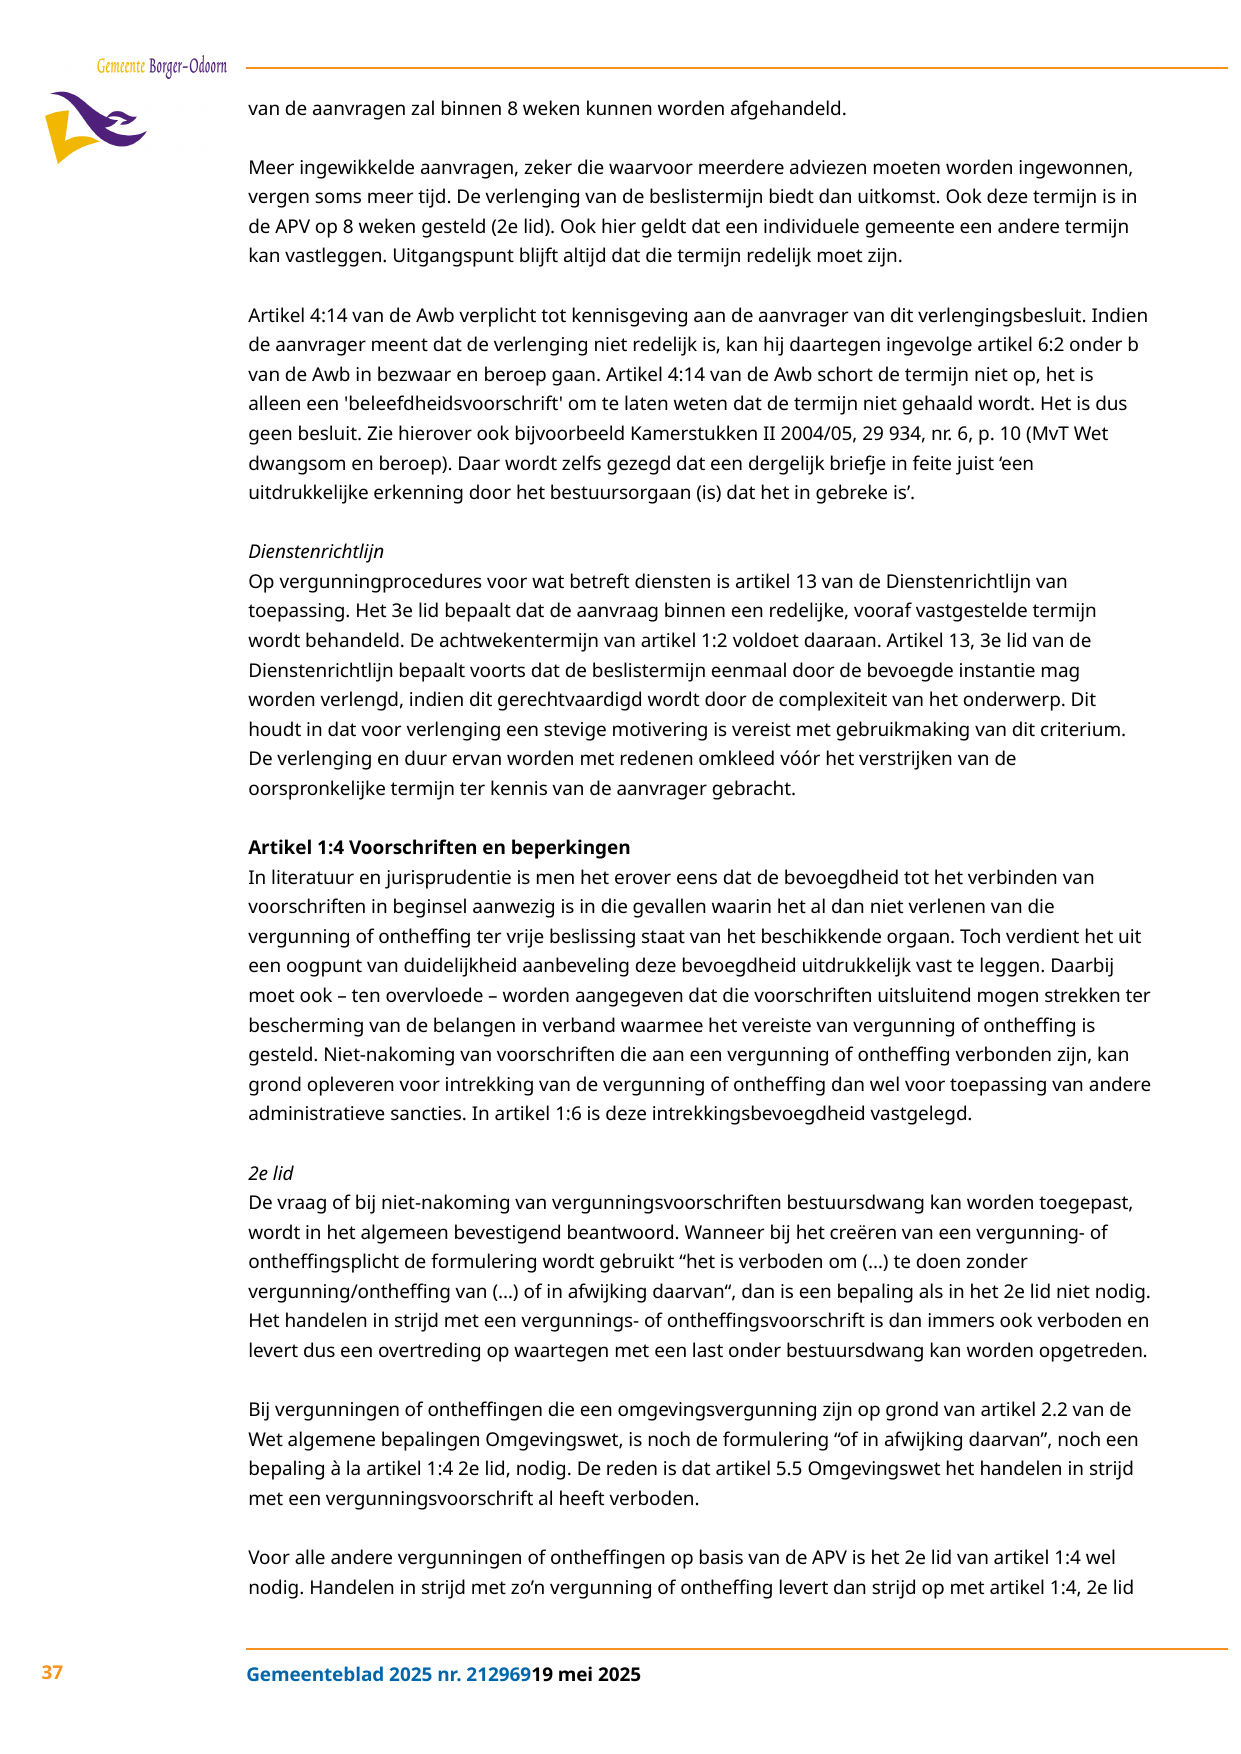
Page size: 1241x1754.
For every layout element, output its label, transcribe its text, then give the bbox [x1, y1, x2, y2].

text De vraag of bij niet-nakoming van vergunningsvoorschriften bestuursdwang kan worden toegepast, wordt in het algemeen bevestigend beantwoord. Wanneer bij het creëren van een vergunning- of ontheffingsplicht de formulering wordt gebruikt “het is verboden om (…) te doen zonder vergunning/ontheffing van (…) of in afwijking daarvan“, dan is een bepaling als in het 2e lid niet nodig. Het handelen in strijd met een vergunnings- of ontheffingsvoorschrift is dan immers ook verboden en levert dus een overtreding op waartegen met een last onder bestuursdwang kan worden opgetreden. [248, 1189, 1152, 1363]
text Meer ingewikkelde aanvragen, zeker die waarvoor meerdere adviezen moeten worden ingewonnen, vergen soms meer tijd. De verlenging van de beslistermijn biedt dan uitkomst. Ook deze termijn is in de APV op 8 weken gesteld (2e lid). Ook hier geldt dat een individuele gemeente een andere termijn kan vastleggen. Uitgangspunt blijft altijd dat die termijn redelijk moet zijn. [248, 154, 1152, 268]
text Artikel 1:4 Voorschriften en beperkingen [248, 834, 1152, 860]
text Bij vergunningen of ontheffingen die een omgevingsvergunning zijn op grond van artikel 2.2 van de Wet algemene bepalingen Omgevingswet, is noch de formulering “of in afwijking daarvan”, noch een bepaling à la artikel 1:4 2e lid, nodig. De reden is dat artikel 5.5 Omgevingswet het handelen in strijd met een vergunningsvoorschrift al heeft verboden. [248, 1396, 1152, 1511]
text Op vergunningprocedures voor wat betreft diensten is artikel 13 van de Dienstenrichtlijn van toepassing. Het 3e lid bepaalt dat de aanvraag binnen een redelijke, vooraf vastgestelde termijn wordt behandeld. De achtwekentermijn van artikel 1:2 voldoet daaraan. Artikel 13, 3e lid van de Dienstenrichtlijn bepaalt voorts dat de beslistermijn eenmaal door de bevoegde instantie mag worden verlengd, indien dit gerechtvaardigd wordt door de complexiteit van het onderwerp. Dit houdt in dat voor verlenging een stevige motivering is vereist met gebruikmaking van dit criterium. De verlenging en duur ervan worden met redenen omkleed vóór het verstrijken van de oorspronkelijke termijn ter kennis van de aanvrager gebracht. [248, 568, 1152, 801]
text Voor alle andere vergunningen of ontheffingen op basis van de APV is het 2e lid van artikel 1:4 wel nodig. Handelen in strijd met zo’n vergunning of ontheffing levert dan strijd op met artikel 1:4, 2e lid [248, 1544, 1152, 1600]
picture [41, 47, 231, 172]
text van de aanvragen zal binnen 8 weken kunnen worden afgehandeld. [248, 95, 1152, 121]
text Artikel 4:14 van de Awb verplicht tot kennisgeving aan de aanvrager van dit verlengingsbesluit. Indien de aanvrager meent dat de verlenging niet redelijk is, kan hij daartegen ingevolge artikel 6:2 onder b van de Awb in bezwaar en beroep gaan. Artikel 4:14 van de Awb schort de termijn niet op, het is alleen een 'beleefdheidsvoorschrift' om te laten weten dat de termijn niet gehaald wordt. Het is dus geen besluit. Zie hierover ook bijvoorbeeld Kamerstukken II 2004/05, 29 934, nr. 6, p. 10 (MvT Wet dwangsom en beroep). Daar wordt zelfs gezegd dat een dergelijk briefje in feite juist ‘een uitdrukkelijke erkenning door het bestuursorgaan (is) dat het in gebreke is’. [248, 302, 1152, 505]
text Dienstenrichtlijn [248, 538, 1152, 564]
text In literatuur en jurisprudentie is men het erover eens dat de bevoegdheid tot het verbinden van voorschriften in beginsel aanwezig is in die gevallen waarin het al dan niet verlenen van die vergunning of ontheffing ter vrije beslissing staat van het beschikkende orgaan. Toch verdient het uit een oogpunt van duidelijkheid aanbeveling deze bevoegdheid uitdrukkelijk vast te leggen. Daarbij moet ook – ten overvloede – worden aangegeven dat die voorschriften uitsluitend mogen strekken ter bescherming van de belangen in verband waarmee het vereiste van vergunning of ontheffing is gesteld. Niet-nakoming van voorschriften die aan een vergunning of ontheffing verbonden zijn, kan grond opleveren voor intrekking van de vergunning of ontheffing dan wel voor toepassing van andere administratieve sancties. In artikel 1:6 is deze intrekkingsbevoegdheid vastgelegd. [248, 864, 1152, 1126]
text 2e lid [248, 1160, 1152, 1186]
